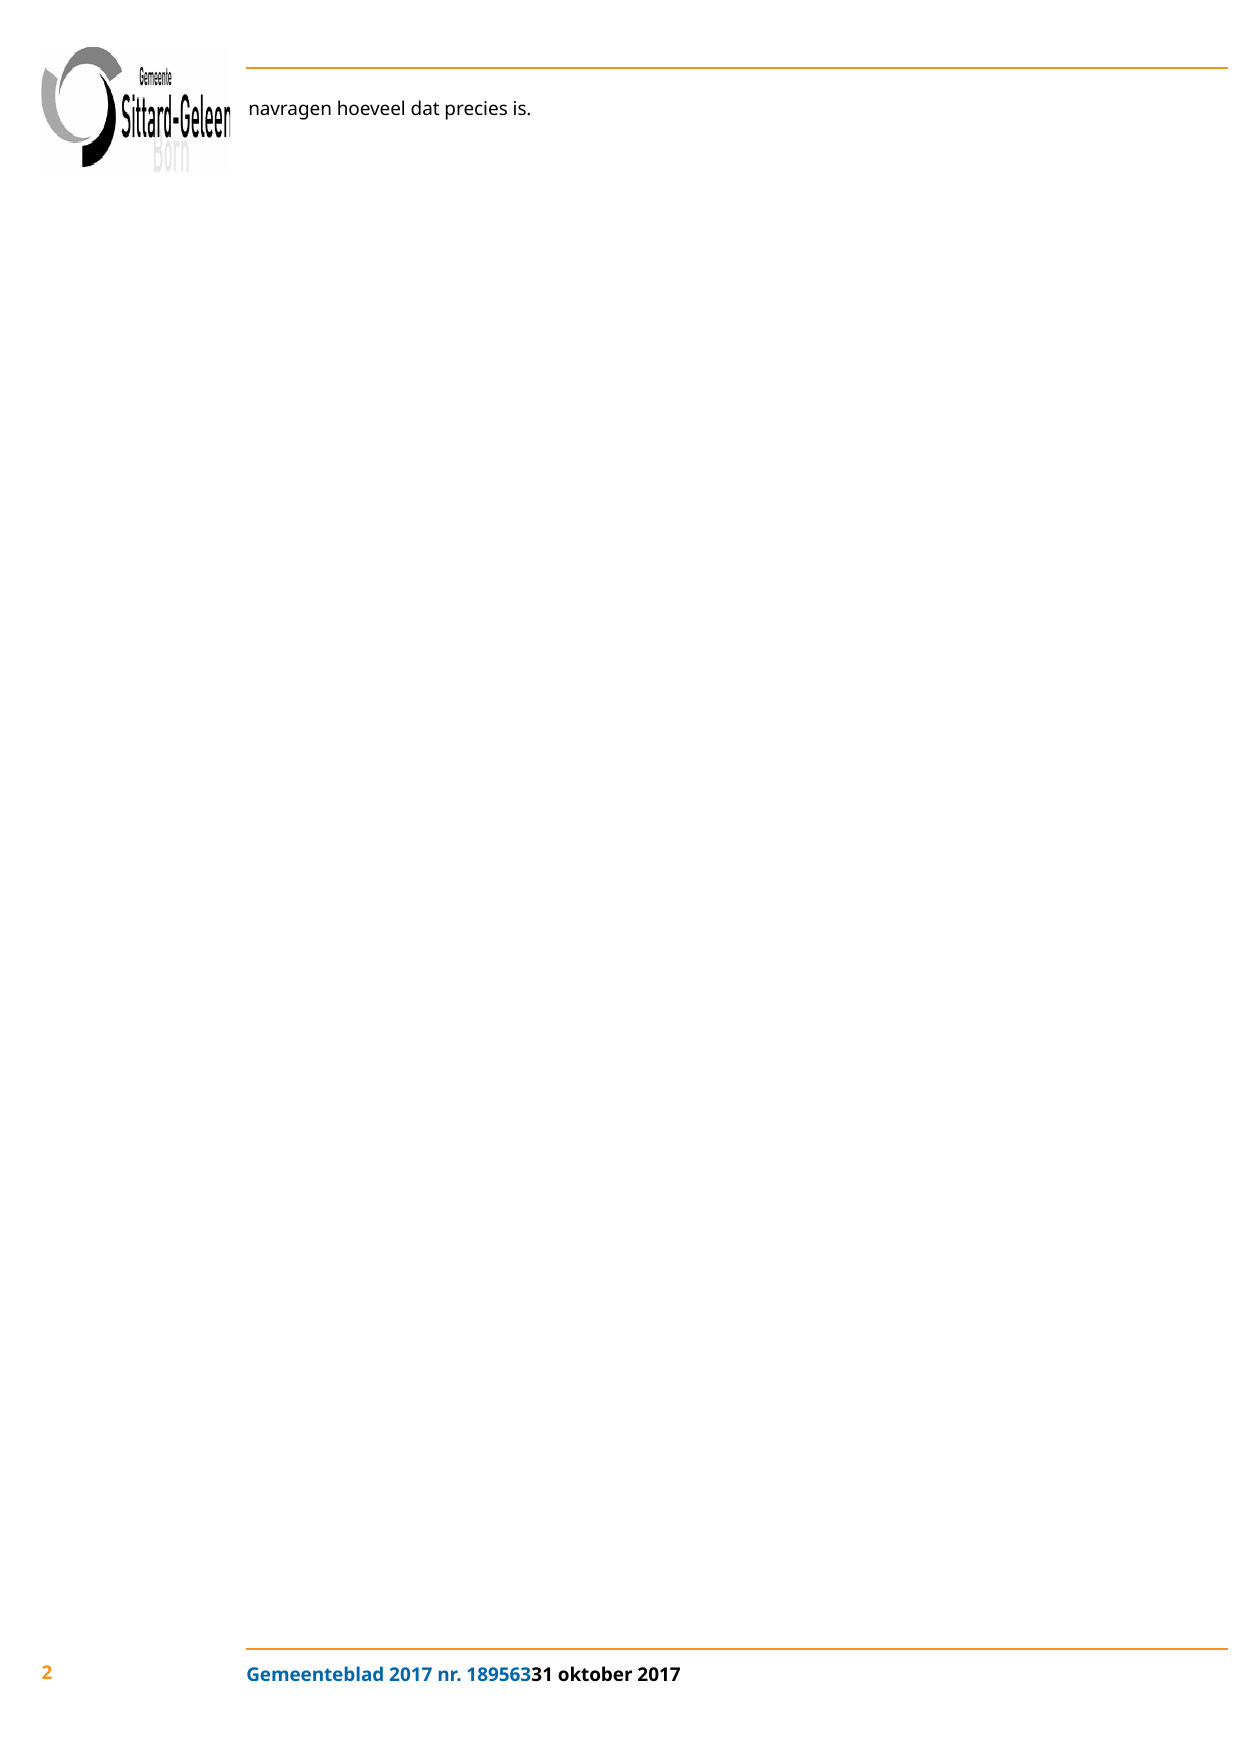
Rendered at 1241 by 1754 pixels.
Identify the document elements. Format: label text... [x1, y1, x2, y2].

picture [41, 47, 231, 172]
text navragen hoeveel dat precies is. [248, 95, 1152, 121]
